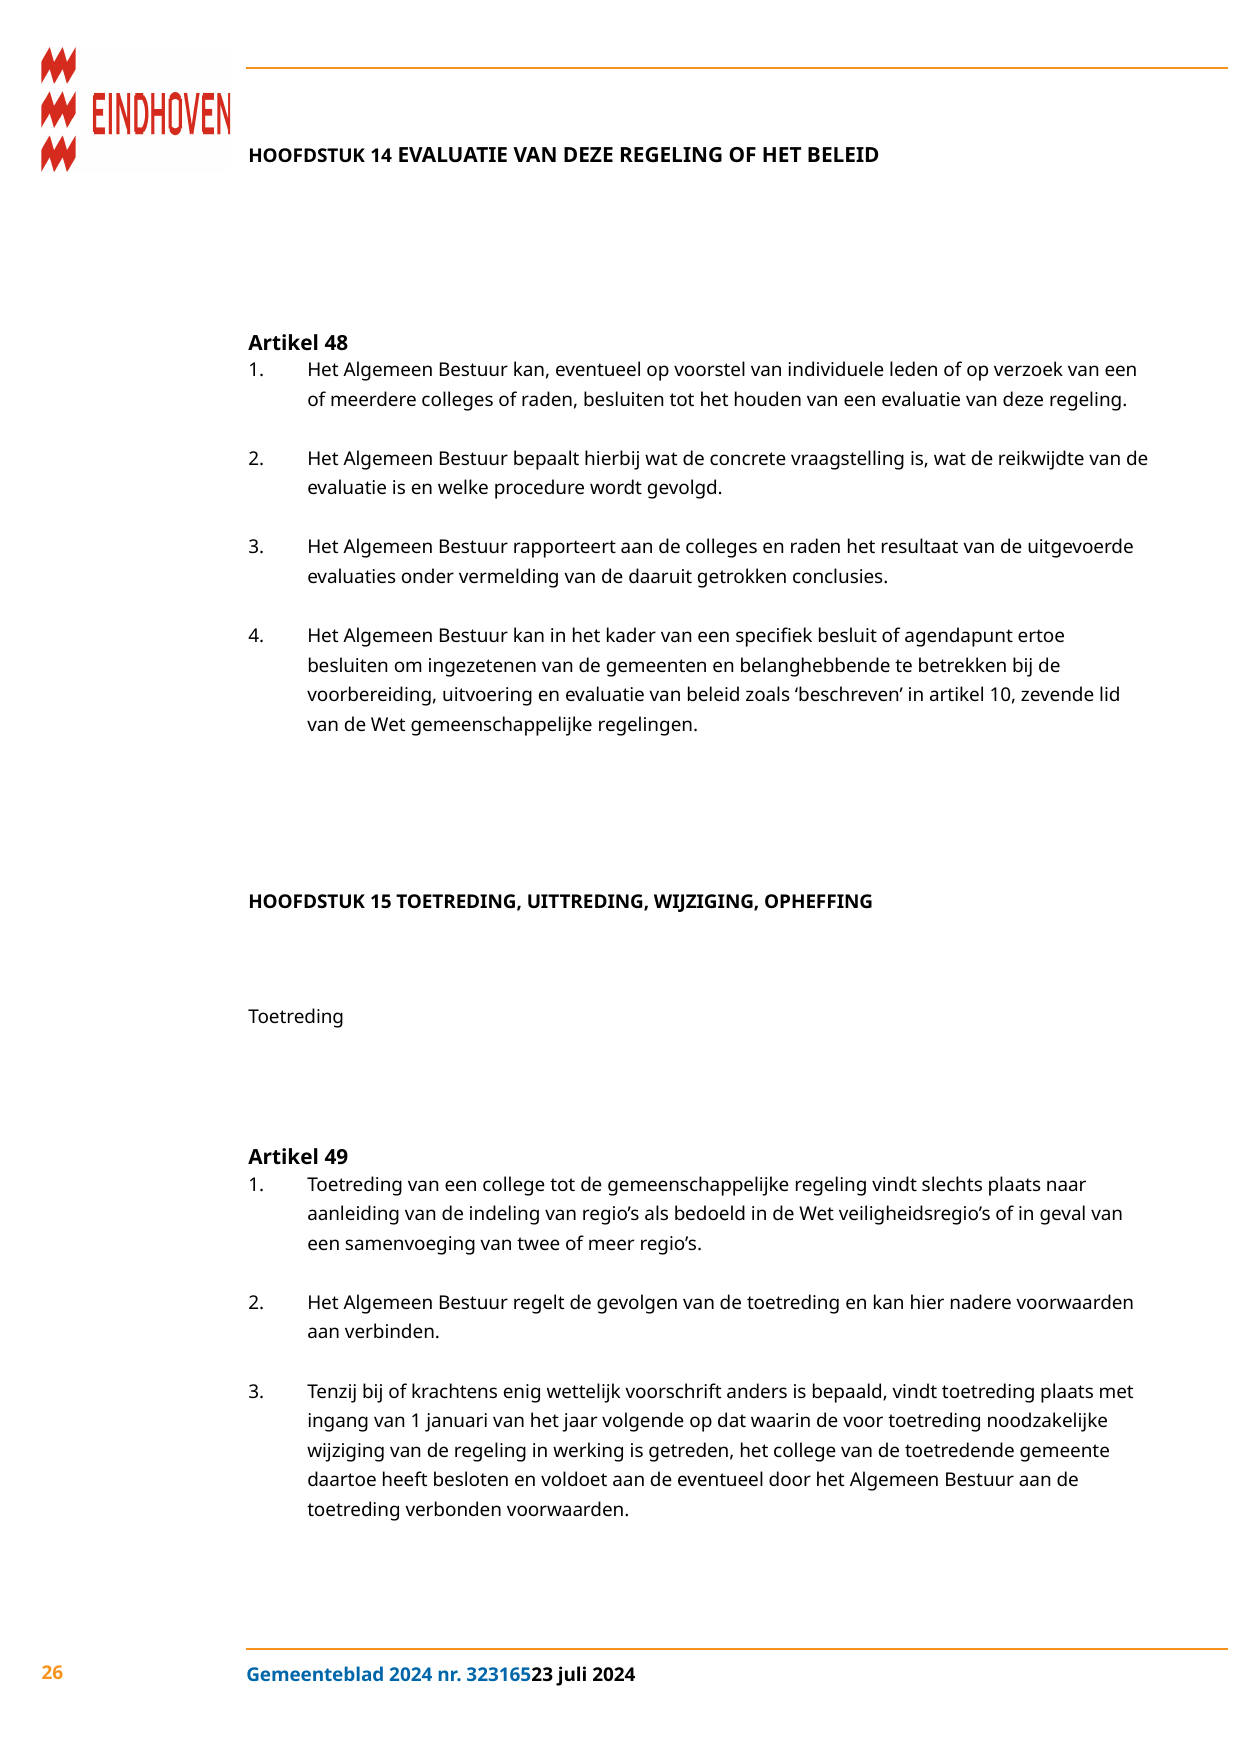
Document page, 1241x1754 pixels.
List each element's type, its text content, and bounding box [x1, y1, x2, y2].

text HOOFDSTUK 15 TOETREDING, UITTREDING, WIJZIGING, OPHEFFING [248, 889, 1152, 914]
list Het Algemeen Bestuur rapporteert aan de colleges en raden het resultaat van de uitgevoerde evaluaties onder vermelding van de daaruit getrokken conclusies. [248, 534, 1152, 589]
text Artikel 48 [248, 328, 1152, 356]
picture [41, 47, 231, 172]
list Tenzij bij of krachtens enig wettelijk voorschrift anders is bepaald, vindt toetreding plaats met ingang van 1 januari van het jaar volgende op dat waarin de voor toetreding noodzakelijke wijziging van de regeling in werking is getreden, het college van de toetredende gemeente daartoe heeft besloten en voldoet aan de eventueel door het Algemeen Bestuur aan de toetreding verbonden voorwaarden. [248, 1378, 1152, 1522]
list Het Algemeen Bestuur kan in het kader van een specifiek besluit of agendapunt ertoe besluiten om ingezetenen van de gemeenten en belanghebbende te betrekken bij de voorbereiding, uitvoering en evaluatie van beleid zoals ‘beschreven’ in artikel 10, zevende lid van de Wet gemeenschappelijke regelingen. [248, 622, 1152, 737]
list Toetreding van een college tot de gemeenschappelijke regeling vindt slechts plaats naar aanleiding van de indeling van regio’s als bedoeld in de Wet veiligheidsregio’s of in geval van een samenvoeging van twee of meer regio’s. [248, 1171, 1152, 1256]
list Het Algemeen Bestuur kan, eventueel op voorstel van individuele leden of op verzoek van een of meerdere colleges of raden, besluiten tot het houden van een evaluatie van deze regeling. [248, 356, 1152, 411]
text Toetreding [248, 1003, 1152, 1029]
list Het Algemeen Bestuur regelt de gevolgen van de toetreding en kan hier nadere voorwaarden aan verbinden. [248, 1289, 1152, 1344]
list Het Algemeen Bestuur bepaalt hierbij wat de concrete vraagstelling is, wat de reikwijdte van de evaluatie is en welke procedure wordt gevolgd. [248, 445, 1152, 500]
text HOOFDSTUK 14 EVALUATIE VAN DEZE REGELING OF HET BELEID [248, 140, 1152, 169]
text Artikel 49 [248, 1142, 1152, 1171]
